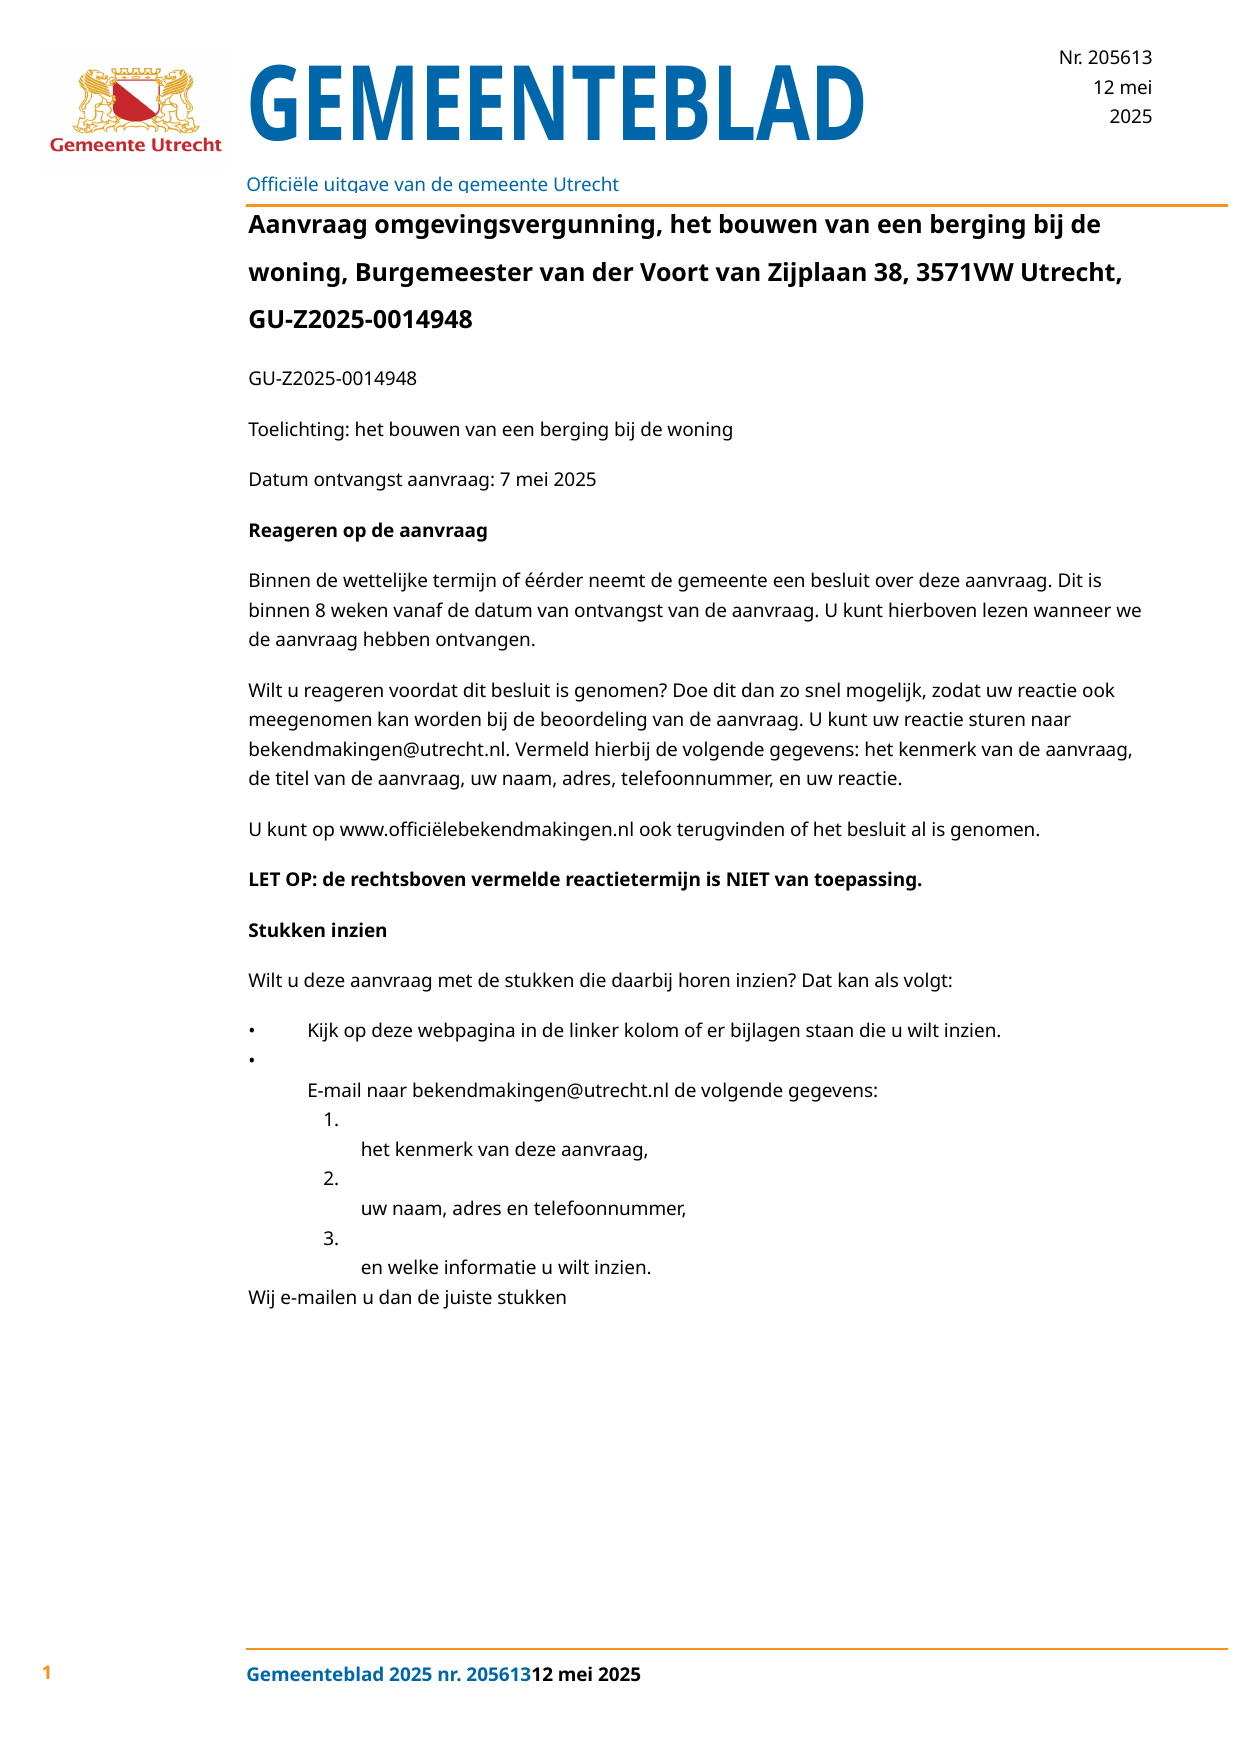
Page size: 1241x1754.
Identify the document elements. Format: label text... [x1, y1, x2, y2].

text Wilt u reageren voordat dit besluit is genomen? Doe dit dan zo snel mogelijk, zodat uw reactie ook meegenomen kan worden bij de beoordeling van de aanvraag. U kunt uw reactie sturen naar bekendmakingen@utrecht.nl. Vermeld hierbij de volgende gegevens: het kenmerk van de aanvraag, de titel van de aanvraag, uw naam, adres, telefoonnummer, en uw reactie. [248, 677, 1152, 791]
list en welke informatie u wilt inzien. [323, 1254, 1152, 1280]
list het kenmerk van deze aanvraag, [323, 1136, 1152, 1162]
text GU-Z2025-0014948 [248, 366, 1152, 391]
text U kunt op www.officiëlebekendmakingen.nl ook terugvinden of het besluit al is genomen. [248, 816, 1152, 842]
text LET OP: de rechtsboven vermelde reactietermijn is NIET van toepassing. [248, 866, 1152, 892]
text Stukken inzien [248, 917, 1152, 942]
text Aanvraag omgevingsvergunning, het bouwen van een berging bij de woning, Burgemeester van der Voort van Zijplaan 38, 3571VW Utrecht, GU-Z2025-0014948 [248, 207, 1152, 336]
list uw naam, adres en telefoonnummer, [323, 1195, 1152, 1221]
text Toelichting: het bouwen van een berging bij de woning [248, 416, 1152, 442]
text Binnen de wettelijke termijn of éérder neemt de gemeente een besluit over deze aanvraag. Dit is binnen 8 weken vanaf de datum van ontvangst van de aanvraag. U kunt hierboven lezen wanneer we de aanvraag hebben ontvangen. [248, 567, 1152, 652]
list E-mail naar bekendmakingen@utrecht.nl de volgende gegevens: [248, 1077, 1152, 1102]
text Wilt u deze aanvraag met de stukken die daarbij horen inzien? Dat kan als volgt: [248, 967, 1152, 993]
text Reageren op de aanvraag [248, 517, 1152, 542]
text Wij e-mailen u dan de juiste stukken [248, 1284, 1152, 1309]
list Kijk op deze webpagina in de linker kolom of er bijlagen staan die u wilt inzien. [248, 1018, 1152, 1043]
text Datum ontvangst aanvraag: 7 mei 2025 [248, 466, 1152, 492]
picture [41, 47, 231, 172]
